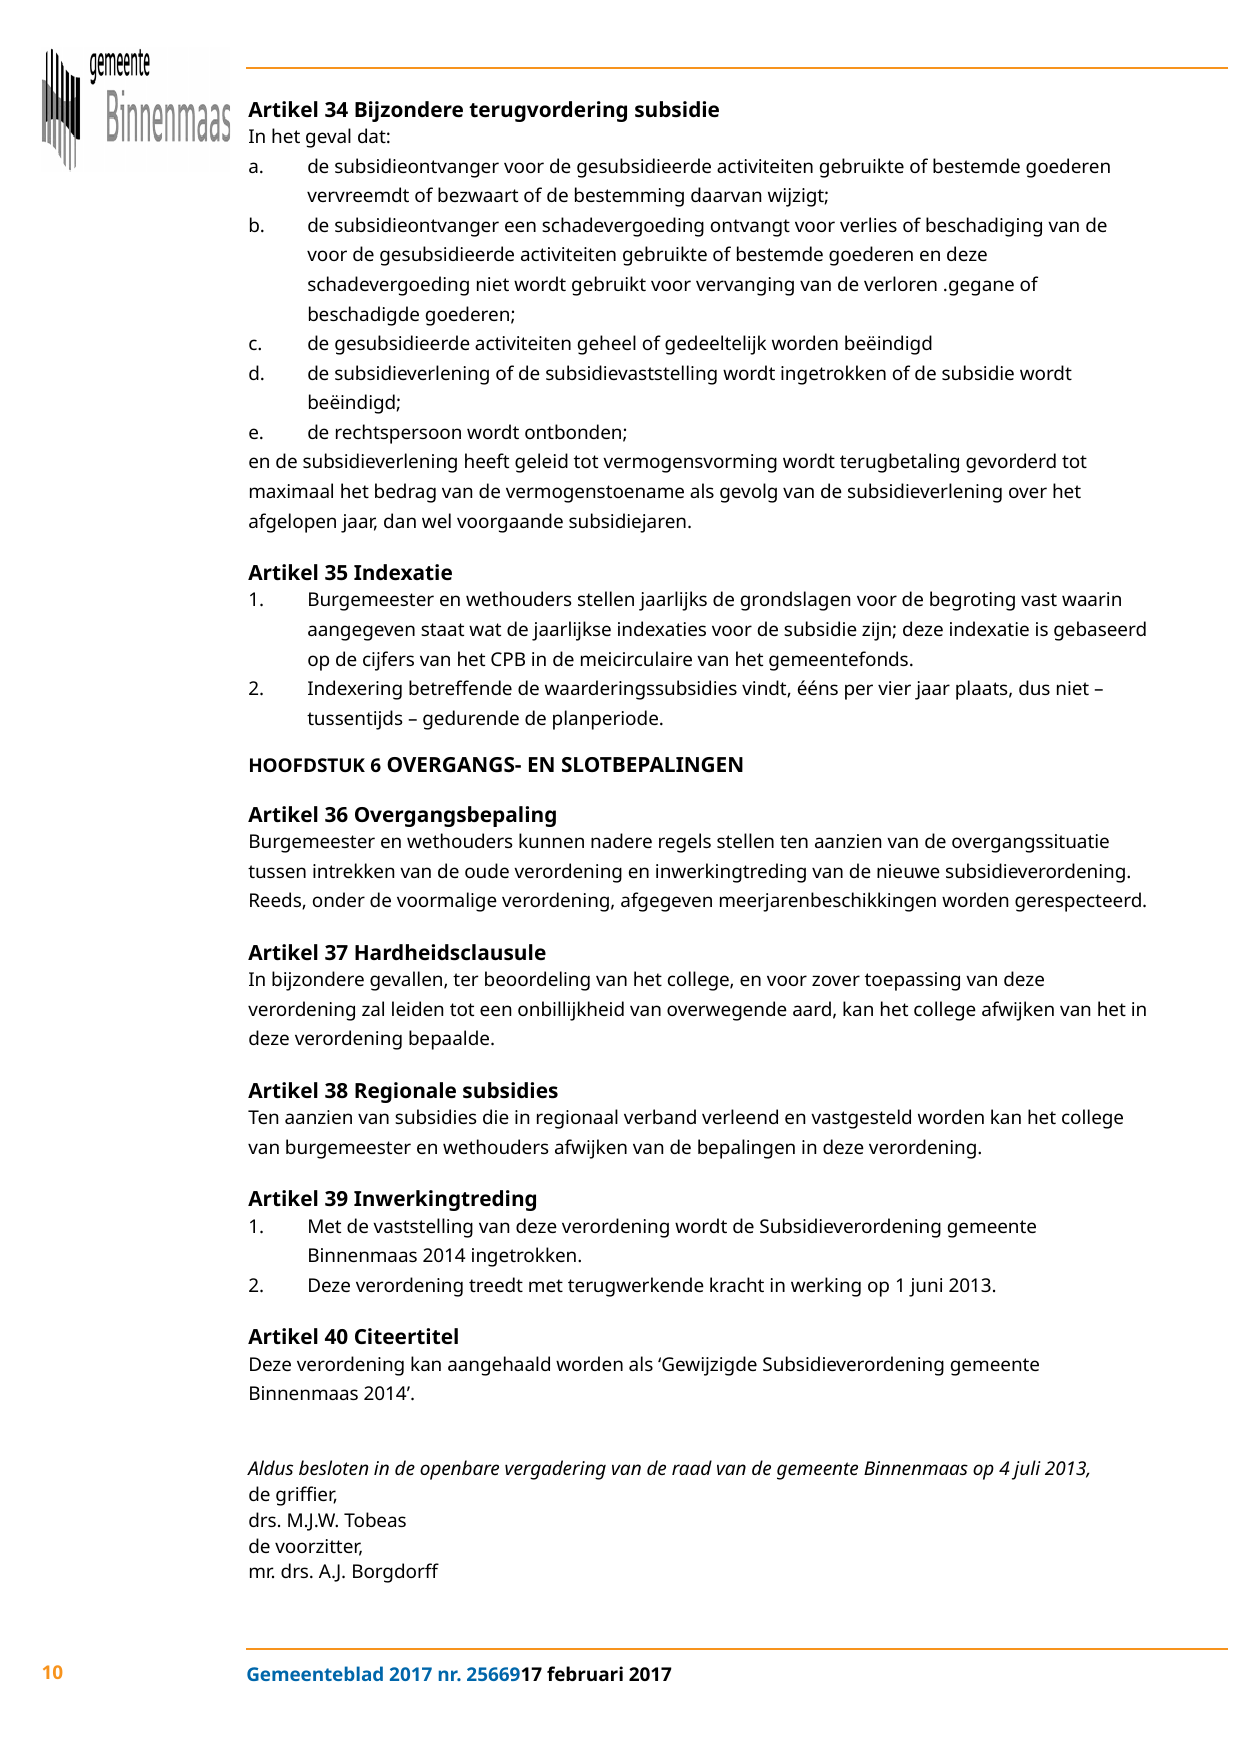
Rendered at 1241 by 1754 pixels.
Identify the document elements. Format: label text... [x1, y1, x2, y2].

text Deze verordening kan aangehaald worden als ‘Gewijzigde Subsidieverordening gemeente Binnenmaas 2014’. [248, 1351, 1152, 1406]
text en de subsidieverlening heeft geleid tot vermogensvorming wordt terugbetaling gevorderd tot maximaal het bedrag van de vermogenstoename als gevolg van de subsidieverlening over het afgelopen jaar, dan wel voorgaande subsidiejaren. [248, 449, 1152, 533]
text In het geval dat: [248, 123, 1152, 149]
list de rechtspersoon wordt ontbonden; [248, 419, 1152, 445]
text Artikel 38 Regionale subsidies [248, 1076, 1152, 1104]
text Ten aanzien van subsidies die in regionaal verband verleend en vastgesteld worden kan het college van burgemeester en wethouders afwijken van de bepalingen in deze verordening. [248, 1104, 1152, 1160]
text Artikel 40 Citeertitel [248, 1322, 1152, 1351]
text mr. drs. A.J. Borgdorff [248, 1558, 1152, 1584]
text drs. M.J.W. Tobeas [248, 1507, 1152, 1533]
text Artikel 39 Inwerkingtreding [248, 1184, 1152, 1213]
list de subsidieontvanger een schadevergoeding ontvangt voor verlies of beschadiging van de voor de gesubsidieerde activiteiten gebruikte of bestemde goederen en deze schadevergoeding niet wordt gebruikt voor vervanging van de verloren .gegane of beschadigde goederen; [248, 212, 1152, 326]
text Aldus besloten in de openbare vergadering van de raad van de gemeente Binnenmaas op 4 juli 2013, [248, 1456, 1152, 1481]
list Met de vaststelling van deze verordening wordt de Subsidieverordening gemeente Binnenmaas 2014 ingetrokken. [248, 1213, 1152, 1268]
list Burgemeester en wethouders stellen jaarlijks de grondslagen voor de begroting vast waarin aangegeven staat wat de jaarlijkse indexaties voor de subsidie zijn; deze indexatie is gebaseerd op de cijfers van het CPB in de meicirculaire van het gemeentefonds. [248, 587, 1152, 672]
list Deze verordening treedt met terugwerkende kracht in werking op 1 juni 2013. [248, 1272, 1152, 1298]
list de subsidieontvanger voor de gesubsidieerde activiteiten gebruikte of bestemde goederen vervreemdt of bezwaart of de bestemming daarvan wijzigt; [248, 153, 1152, 208]
text Artikel 34 Bijzondere terugvordering subsidie [248, 95, 1152, 123]
text Burgemeester en wethouders kunnen nadere regels stellen ten aanzien van de overgangssituatie tussen intrekken van de oude verordening en inwerkingtreding van de nieuwe subsidieverordening. Reeds, onder de voormalige verordening, afgegeven meerjarenbeschikkingen worden gerespecteerd. [248, 828, 1152, 913]
text de griffier, [248, 1481, 1152, 1507]
text Artikel 37 Hardheidsclausule [248, 938, 1152, 966]
text HOOFDSTUK 6 OVERGANGS- EN SLOTBEPALINGEN [248, 751, 1152, 779]
text In bijzondere gevallen, ter beoordeling van het college, en voor zover toepassing van deze verordening zal leiden tot een onbillijkheid van overwegende aard, kan het college afwijken van het in deze verordening bepaalde. [248, 966, 1152, 1051]
list de subsidieverlening of de subsidievaststelling wordt ingetrokken of de subsidie wordt beëindigd; [248, 360, 1152, 415]
list de gesubsidieerde activiteiten geheel of gedeeltelijk worden beëindigd [248, 330, 1152, 356]
picture [41, 47, 231, 172]
text Artikel 36 Overgangsbepaling [248, 800, 1152, 828]
text de voorzitter, [248, 1533, 1152, 1558]
list Indexering betreffende de waarderingssubsidies vindt, ééns per vier jaar plaats, dus niet – tussentijds – gedurende de planperiode. [248, 675, 1152, 731]
text Artikel 35 Indexatie [248, 558, 1152, 587]
